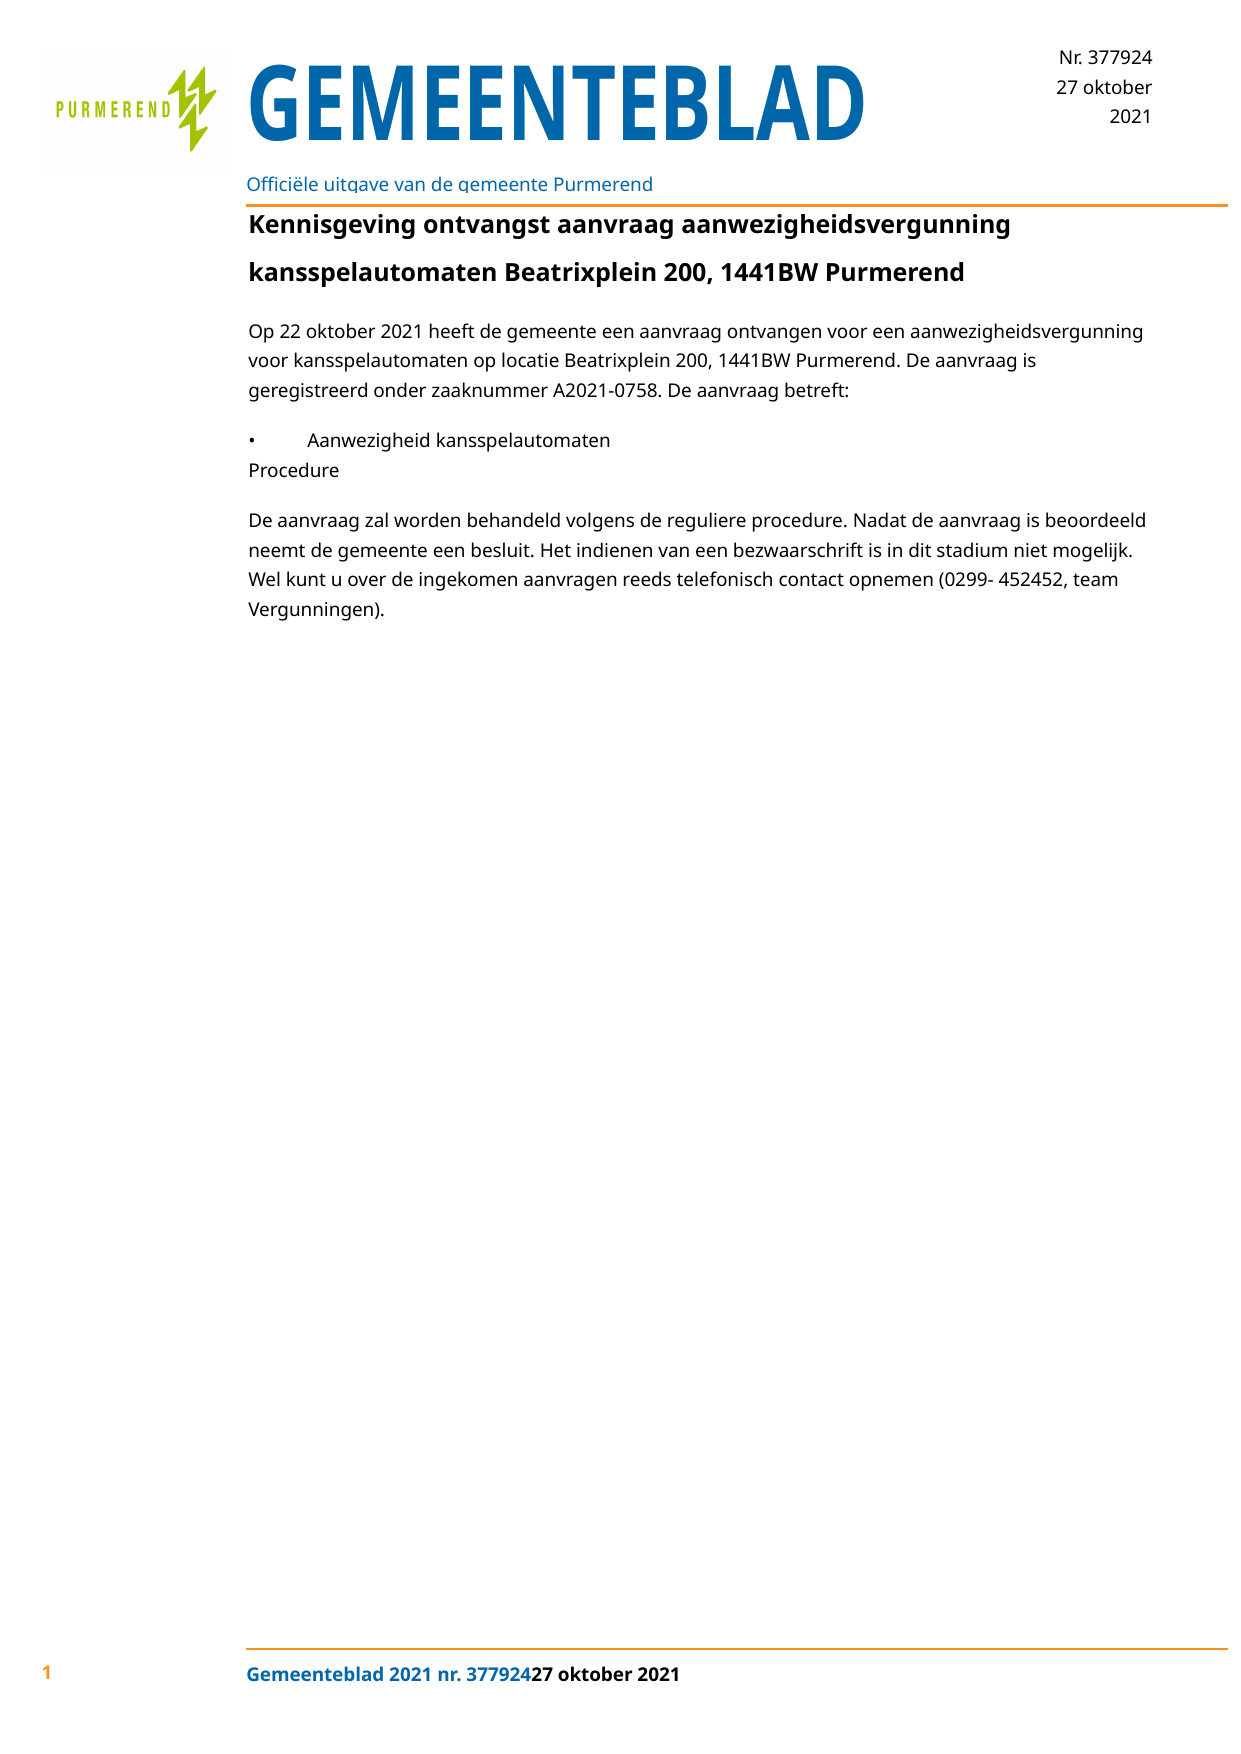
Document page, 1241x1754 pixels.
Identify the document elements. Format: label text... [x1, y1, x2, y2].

list Aanwezigheid kansspelautomaten [248, 427, 1152, 453]
text Op 22 oktober 2021 heeft de gemeente een aanvraag ontvangen voor een aanwezigheidsvergunning voor kansspelautomaten op locatie Beatrixplein 200, 1441BW Purmerend. De aanvraag is geregistreerd onder zaaknummer A2021-0758. De aanvraag betreft: [248, 318, 1152, 403]
text Kennisgeving ontvangst aanvraag aanwezigheidsvergunning kansspelautomaten Beatrixplein 200, 1441BW Purmerend [248, 207, 1152, 288]
picture [41, 47, 231, 172]
text De aanvraag zal worden behandeld volgens de reguliere procedure. Nadat de aanvraag is beoordeeld neemt de gemeente een besluit. Het indienen van een bezwaarschrift is in dit stadium niet mogelijk. Wel kunt u over de ingekomen aanvragen reeds telefonisch contact opnemen (0299- 452452, team Vergunningen). [248, 507, 1152, 622]
text Procedure [248, 457, 1152, 483]
